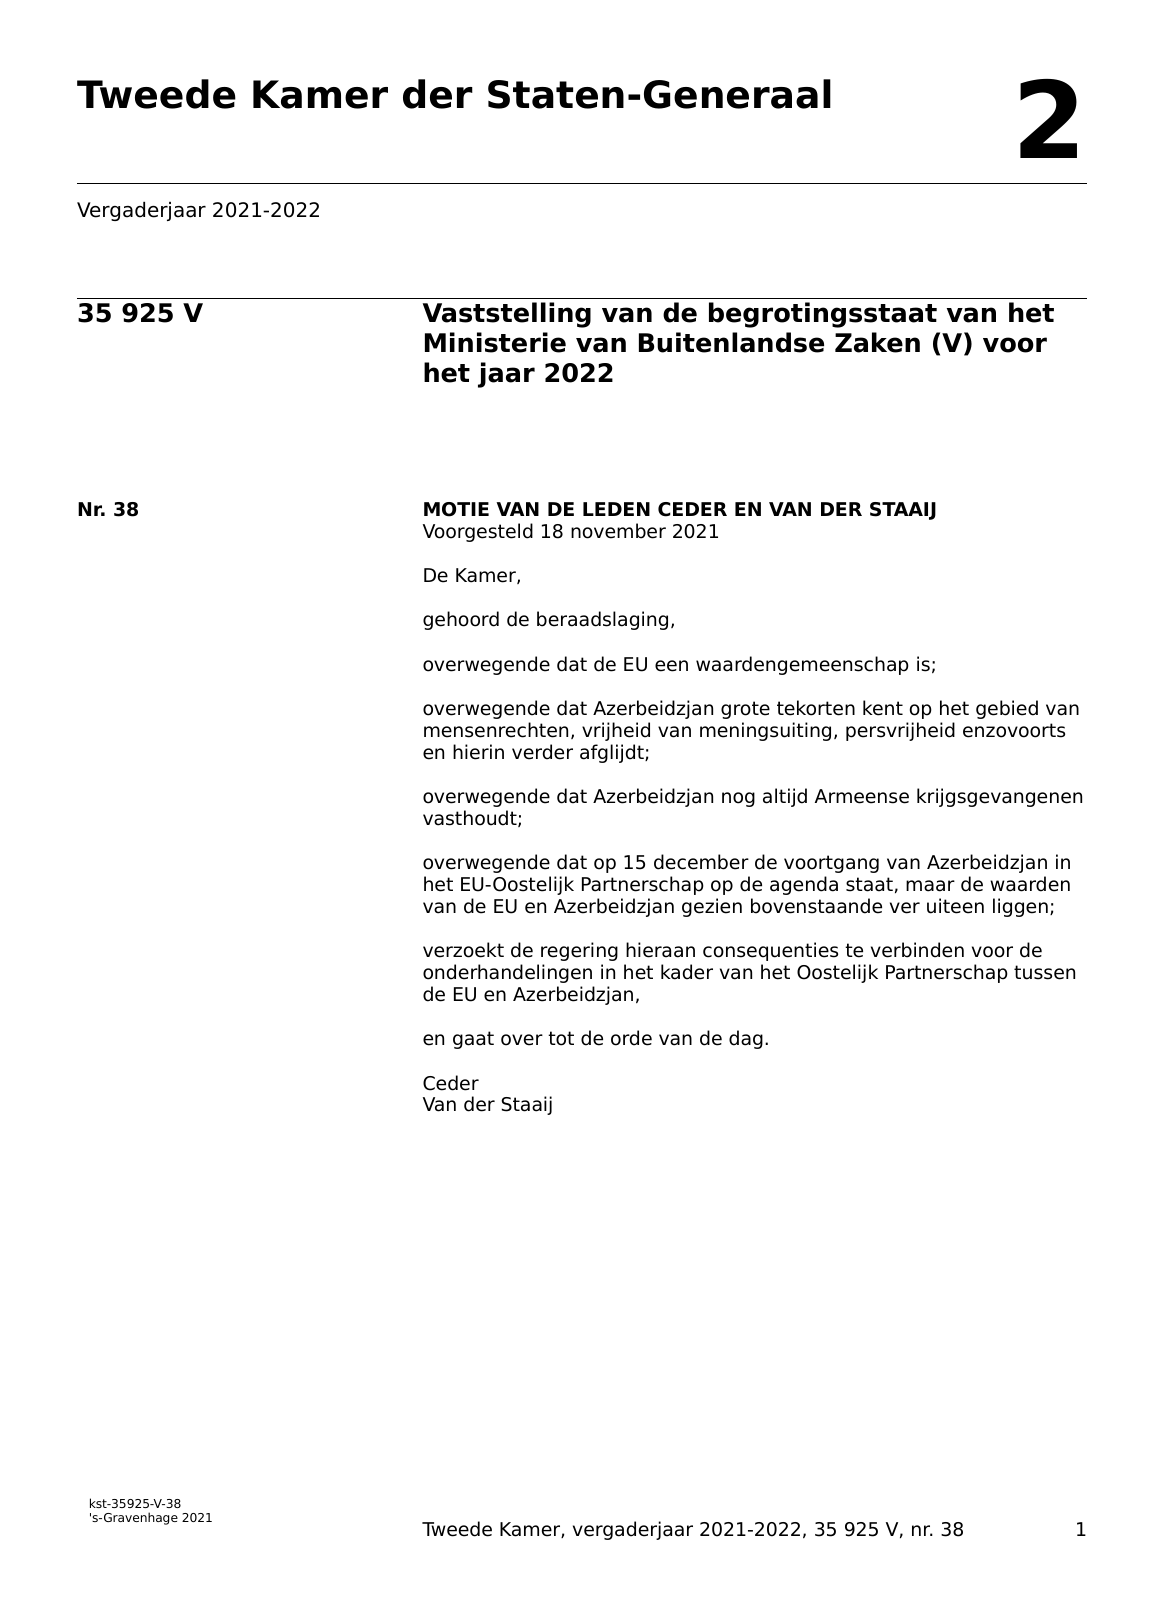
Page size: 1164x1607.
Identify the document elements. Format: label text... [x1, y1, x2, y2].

subtitle Nr. 38 MOTIE VAN DE LEDEN CEDER EN VAN DER STAAIJ [77, 499, 1087, 521]
text overwegende dat Azerbeidzjan grote tekorten kent op het gebied van mensenrechten, vrijheid van meningsuiting, persvrijheid enzovoorts en hierin verder afglijdt; [422, 698, 1087, 764]
text kst-35925-V-38 [88, 1497, 323, 1511]
text en gaat over tot de orde van de dag. [422, 1028, 1087, 1050]
text gehoord de beraadslaging, [422, 609, 1087, 631]
text overwegende dat Azerbeidzjan nog altijd Armeense krijgsgevangenen vasthoudt; [422, 786, 1087, 830]
table_header Tweede Kamer der Staten-Generaal [77, 59, 886, 183]
text De Kamer, [422, 565, 1087, 587]
text Voorgesteld 18 november 2021 [422, 521, 1087, 543]
text verzoekt de regering hieraan consequenties te verbinden voor de onderhandelingen in het kader van het Oostelijk Partnerschap tussen de EU en Azerbeidzjan, [422, 940, 1087, 1006]
text overwegende dat de EU een waardengemeenschap is; [422, 653, 1087, 676]
subtitle 35 925 V Vaststelling van de begrotingsstaat van het Ministerie van Buitenlandse Zaken (V) voor het jaar 2022 [77, 299, 1087, 388]
text Ceder [422, 1072, 1087, 1094]
text overwegende dat op 15 december de voortgang van Azerbeidzjan in het EU-Oostelijk Partnerschap op de agenda staat, maar de waarden van de EU en Azerbeidzjan gezien bovenstaande ver uiteen liggen; [422, 852, 1087, 918]
text 's-Gravenhage 2021 [88, 1511, 323, 1525]
table_header 2 [886, 59, 1087, 183]
text Van der Staaij [422, 1094, 1087, 1116]
table_cell Vergaderjaar 2021-2022 [77, 184, 1087, 298]
